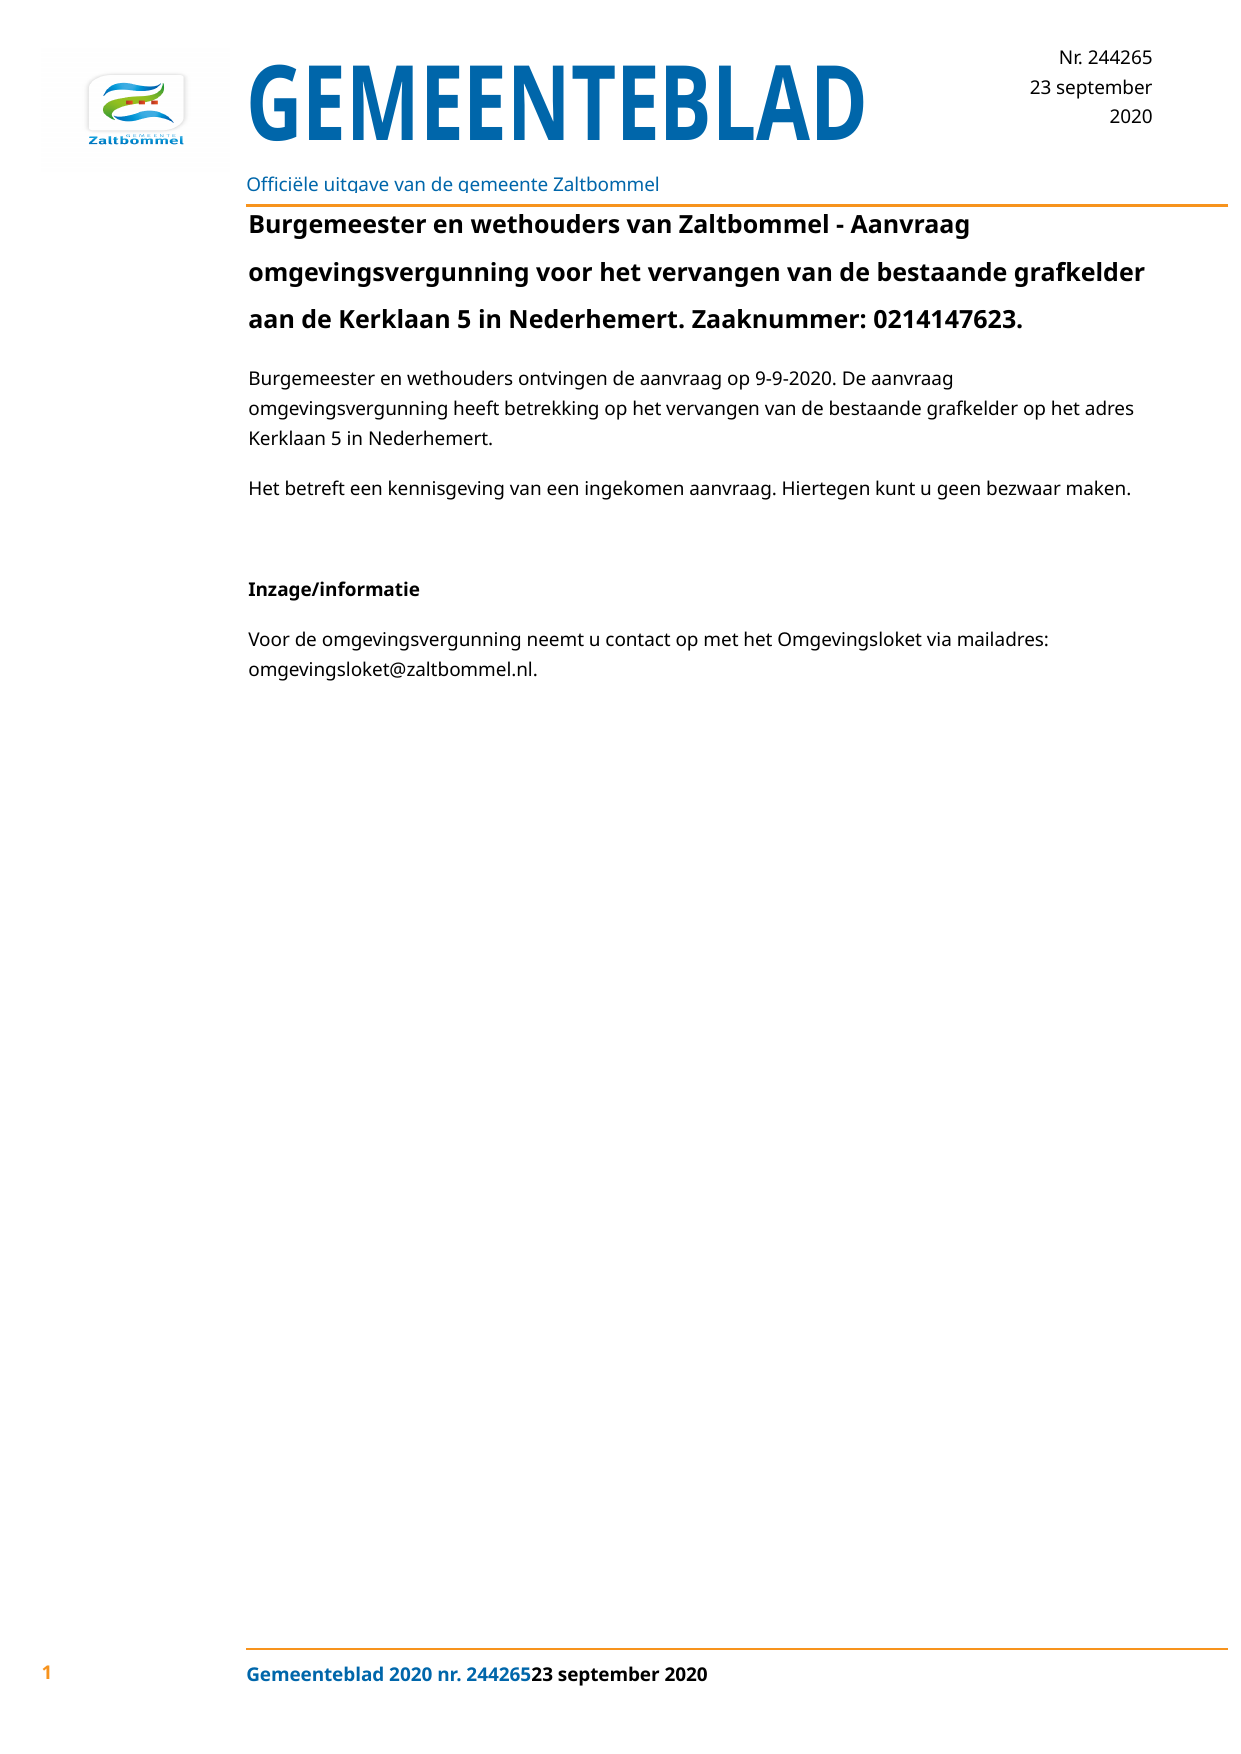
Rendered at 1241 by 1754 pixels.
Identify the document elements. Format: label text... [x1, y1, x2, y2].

text Het betreft een kennisgeving van een ingekomen aanvraag. Hiertegen kunt u geen bezwaar maken. [248, 475, 1152, 501]
text Inzage/informatie [248, 576, 1152, 602]
text Burgemeester en wethouders van Zaltbommel - Aanvraag omgevingsvergunning voor het vervangen van de bestaande grafkelder aan de Kerklaan 5 in Nederhemert. Zaaknummer: 0214147623. [248, 207, 1152, 336]
text Burgemeester en wethouders ontvingen de aanvraag op 9-9-2020. De aanvraag omgevingsvergunning heeft betrekking op het vervangen van de bestaande grafkelder op het adres Kerklaan 5 in Nederhemert. [248, 366, 1152, 450]
text Voor de omgevingsvergunning neemt u contact op met het Omgevingsloket via mailadres: omgevingsloket@zaltbommel.nl. [248, 626, 1152, 682]
picture [41, 47, 231, 172]
